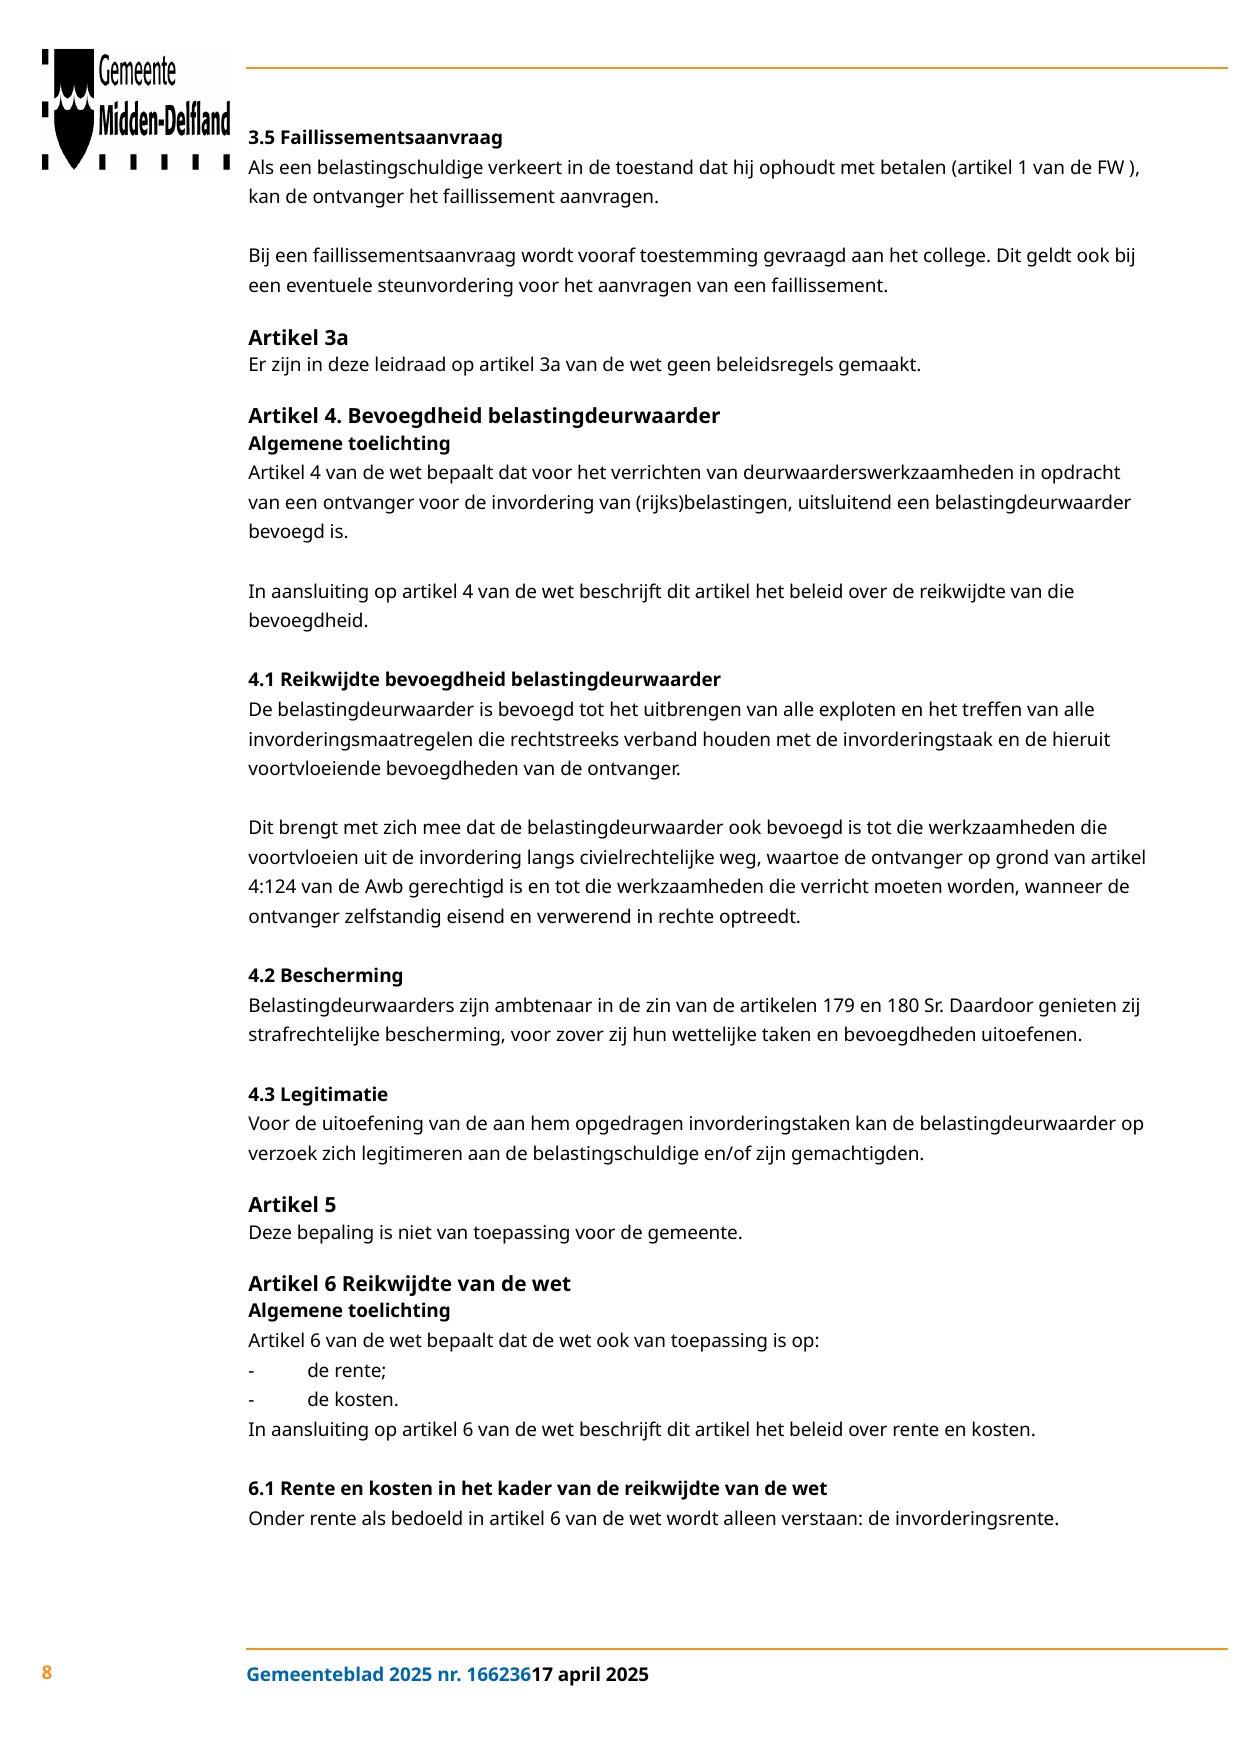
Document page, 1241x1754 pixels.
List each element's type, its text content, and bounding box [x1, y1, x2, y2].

text 4.1 Reikwijdte bevoegdheid belastingdeurwaarder [248, 667, 1152, 692]
text Voor de uitoefening van de aan hem opgedragen invorderingstaken kan de belastingdeurwaarder op verzoek zich legitimeren aan de belastingschuldige en/of zijn gemachtigden. [248, 1110, 1152, 1166]
text 3.5 Faillissementsaanvraag [248, 124, 1152, 150]
list de rente; [248, 1357, 1152, 1383]
text Artikel 5 [248, 1190, 1152, 1219]
text Belastingdeurwaarders zijn ambtenaar in de zin van de artikelen 179 en 180 Sr. Daardoor genieten zij strafrechtelijke bescherming, voor zover zij hun wettelijke taken en bevoegdheden uitoefenen. [248, 992, 1152, 1047]
text 4.3 Legitimatie [248, 1081, 1152, 1107]
text Deze bepaling is niet van toepassing voor de gemeente. [248, 1219, 1152, 1244]
text In aansluiting op artikel 6 van de wet beschrijft dit artikel het beleid over rente en kosten. [248, 1416, 1152, 1442]
text Artikel 4. Bevoegdheid belastingdeurwaarder [248, 402, 1152, 430]
text Dit brengt met zich mee dat de belastingdeurwaarder ook bevoegd is tot die werkzaamheden die voortvloeien uit de invordering langs civielrechtelijke weg, waartoe de ontvanger op grond van artikel 4:124 van de Awb gerechtigd is en tot die werkzaamheden die verricht moeten worden, wanneer de ontvanger zelfstandig eisend en verwerend in rechte optreedt. [248, 814, 1152, 929]
text In aansluiting op artikel 4 van de wet beschrijft dit artikel het beleid over de reikwijdte van die bevoegdheid. [248, 578, 1152, 633]
text Artikel 3a [248, 323, 1152, 351]
text Algemene toelichting [248, 430, 1152, 456]
text 6.1 Rente en kosten in het kader van de reikwijdte van de wet [248, 1475, 1152, 1501]
text 4.2 Bescherming [248, 962, 1152, 988]
text Artikel 6 Reikwijdte van de wet [248, 1269, 1152, 1298]
text Artikel 6 van de wet bepaalt dat de wet ook van toepassing is op: [248, 1327, 1152, 1353]
text Onder rente als bedoeld in artikel 6 van de wet wordt alleen verstaan: de invorderingsrente. [248, 1505, 1152, 1531]
text Algemene toelichting [248, 1298, 1152, 1323]
picture [41, 47, 231, 172]
list de kosten. [248, 1386, 1152, 1412]
text Artikel 4 van de wet bepaalt dat voor het verrichten van deurwaarderswerkzaamheden in opdracht van een ontvanger voor de invordering van (rijks)belastingen, uitsluitend een belastingdeurwaarder bevoegd is. [248, 459, 1152, 544]
text De belastingdeurwaarder is bevoegd tot het uitbrengen van alle exploten en het treffen van alle invorderingsmaatregelen die rechtstreeks verband houden met de invorderingstaak en de hieruit voortvloeiende bevoegdheden van de ontvanger. [248, 696, 1152, 781]
text Als een belastingschuldige verkeert in de toestand dat hij ophoudt met betalen (artikel 1 van de FW ), kan de ontvanger het faillissement aanvragen. [248, 154, 1152, 209]
text Er zijn in deze leidraad op artikel 3a van de wet geen beleidsregels gemaakt. [248, 351, 1152, 377]
text Bij een faillissementsaanvraag wordt vooraf toestemming gevraagd aan het college. Dit geldt ook bij een eventuele steunvordering voor het aanvragen van een faillissement. [248, 243, 1152, 298]
